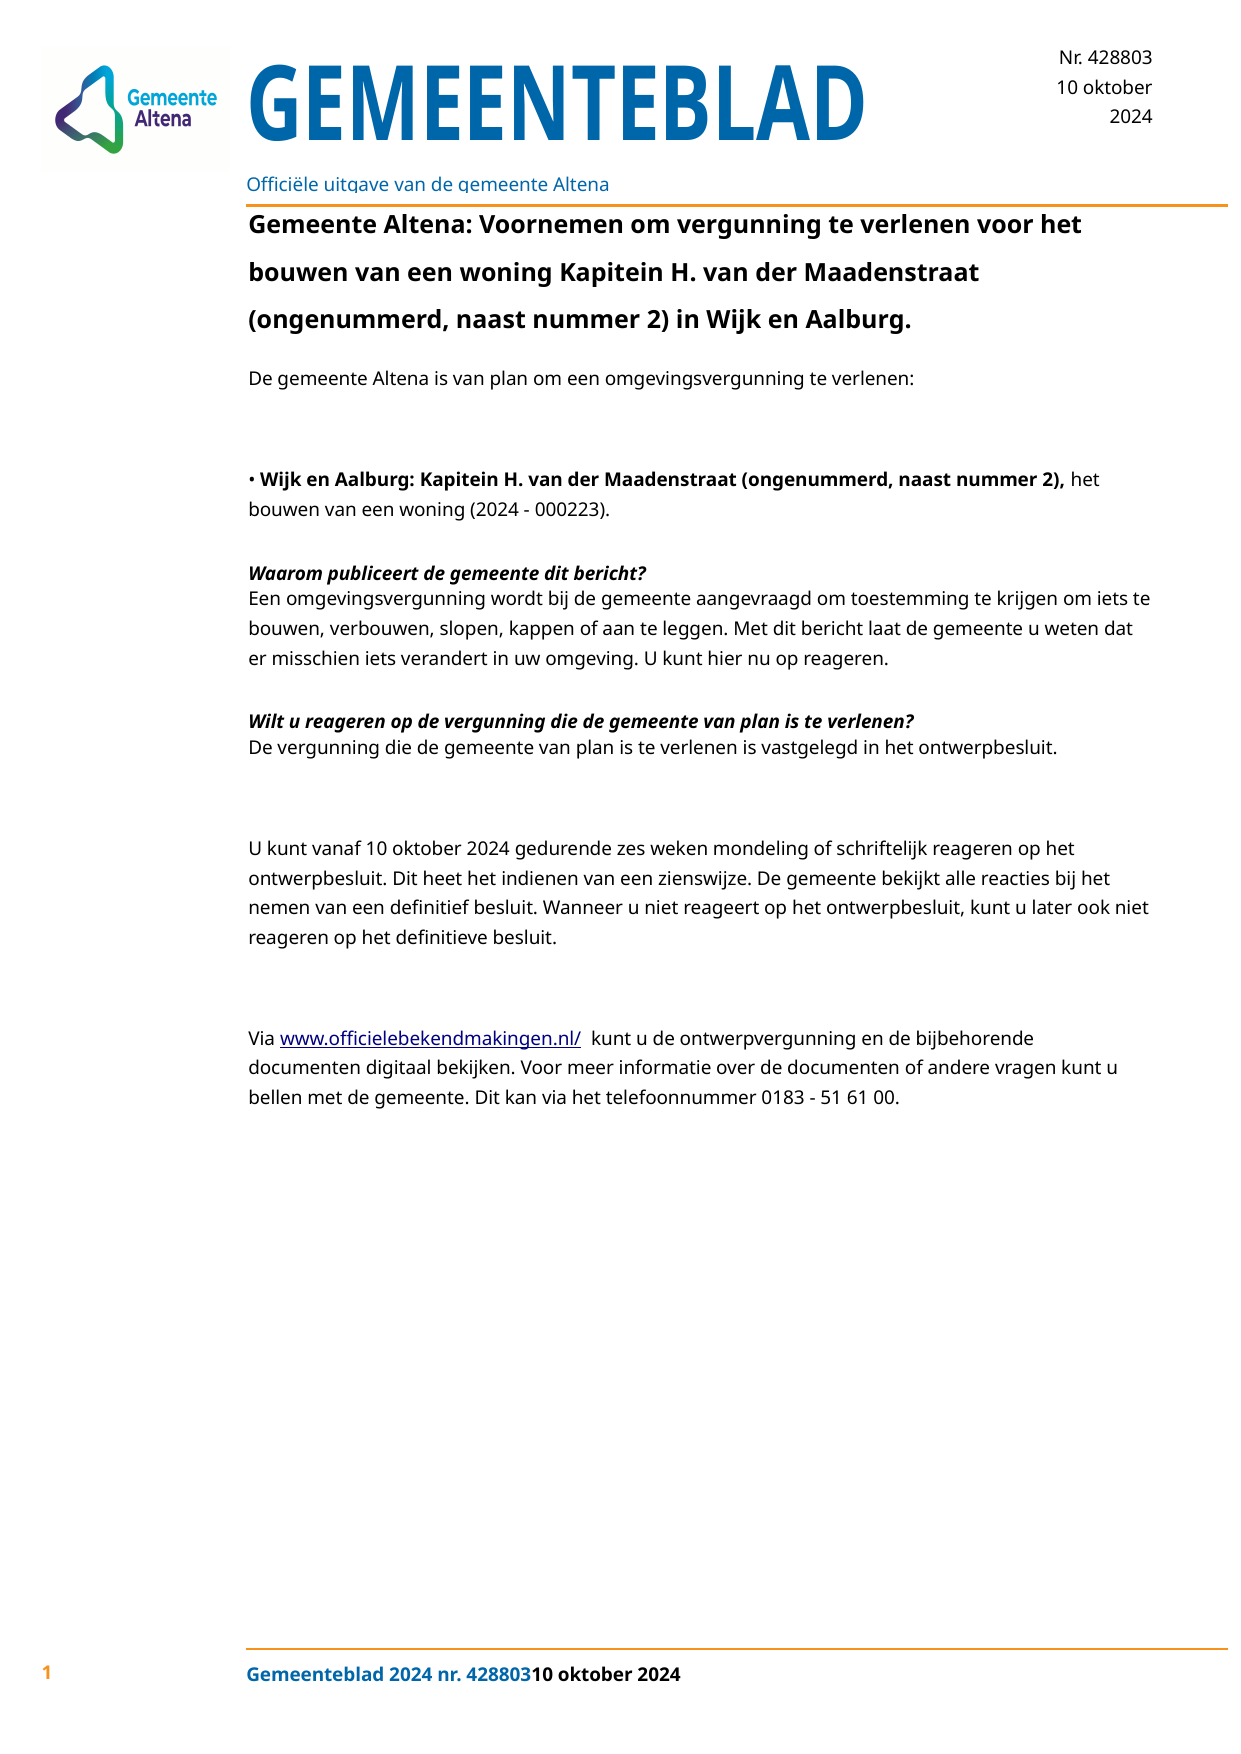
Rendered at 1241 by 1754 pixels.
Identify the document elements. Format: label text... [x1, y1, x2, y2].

picture [41, 47, 231, 172]
text U kunt vanaf 10 oktober 2024 gedurende zes weken mondeling of schriftelijk reageren op het ontwerpbesluit. Dit heet het indienen van een zienswijze. De gemeente bekijkt alle reacties bij het nemen van een definitief besluit. Wanneer u niet reageert op het ontwerpbesluit, kunt u later ook niet reageren op het definitieve besluit. [248, 835, 1152, 950]
text • Wijk en Aalburg: Kapitein H. van der Maadenstraat (ongenummerd, naast nummer 2), het bouwen van een woning (2024 - 000223). [248, 466, 1152, 522]
text Gemeente Altena: Voornemen om vergunning te verlenen voor het bouwen van een woning Kapitein H. van der Maadenstraat (ongenummerd, naast nummer 2) in Wijk en Aalburg. [248, 207, 1152, 336]
text De gemeente Altena is van plan om een omgevingsvergunning te verlenen: [248, 366, 1152, 391]
text Wilt u reageren op de vergunning die de gemeente van plan is te verlenen? [248, 709, 1152, 734]
text Via www.officielebekendmakingen.nl/ kunt u de ontwerpvergunning en de bijbehorende documenten digitaal bekijken. Voor meer informatie over de documenten of andere vragen kunt u bellen met de gemeente. Dit kan via het telefoonnummer 0183 - 51 61 00. [248, 1025, 1152, 1110]
text Een omgevingsvergunning wordt bij de gemeente aangevraagd om toestemming te krijgen om iets te bouwen, verbouwen, slopen, kappen of aan te leggen. Met dit bericht laat de gemeente u weten dat er misschien iets verandert in uw omgeving. U kunt hier nu op reageren. [248, 586, 1152, 671]
text De vergunning die de gemeente van plan is te verlenen is vastgelegd in het ontwerpbesluit. [248, 734, 1152, 760]
text Waarom publiceert de gemeente dit bericht? [248, 560, 1152, 586]
